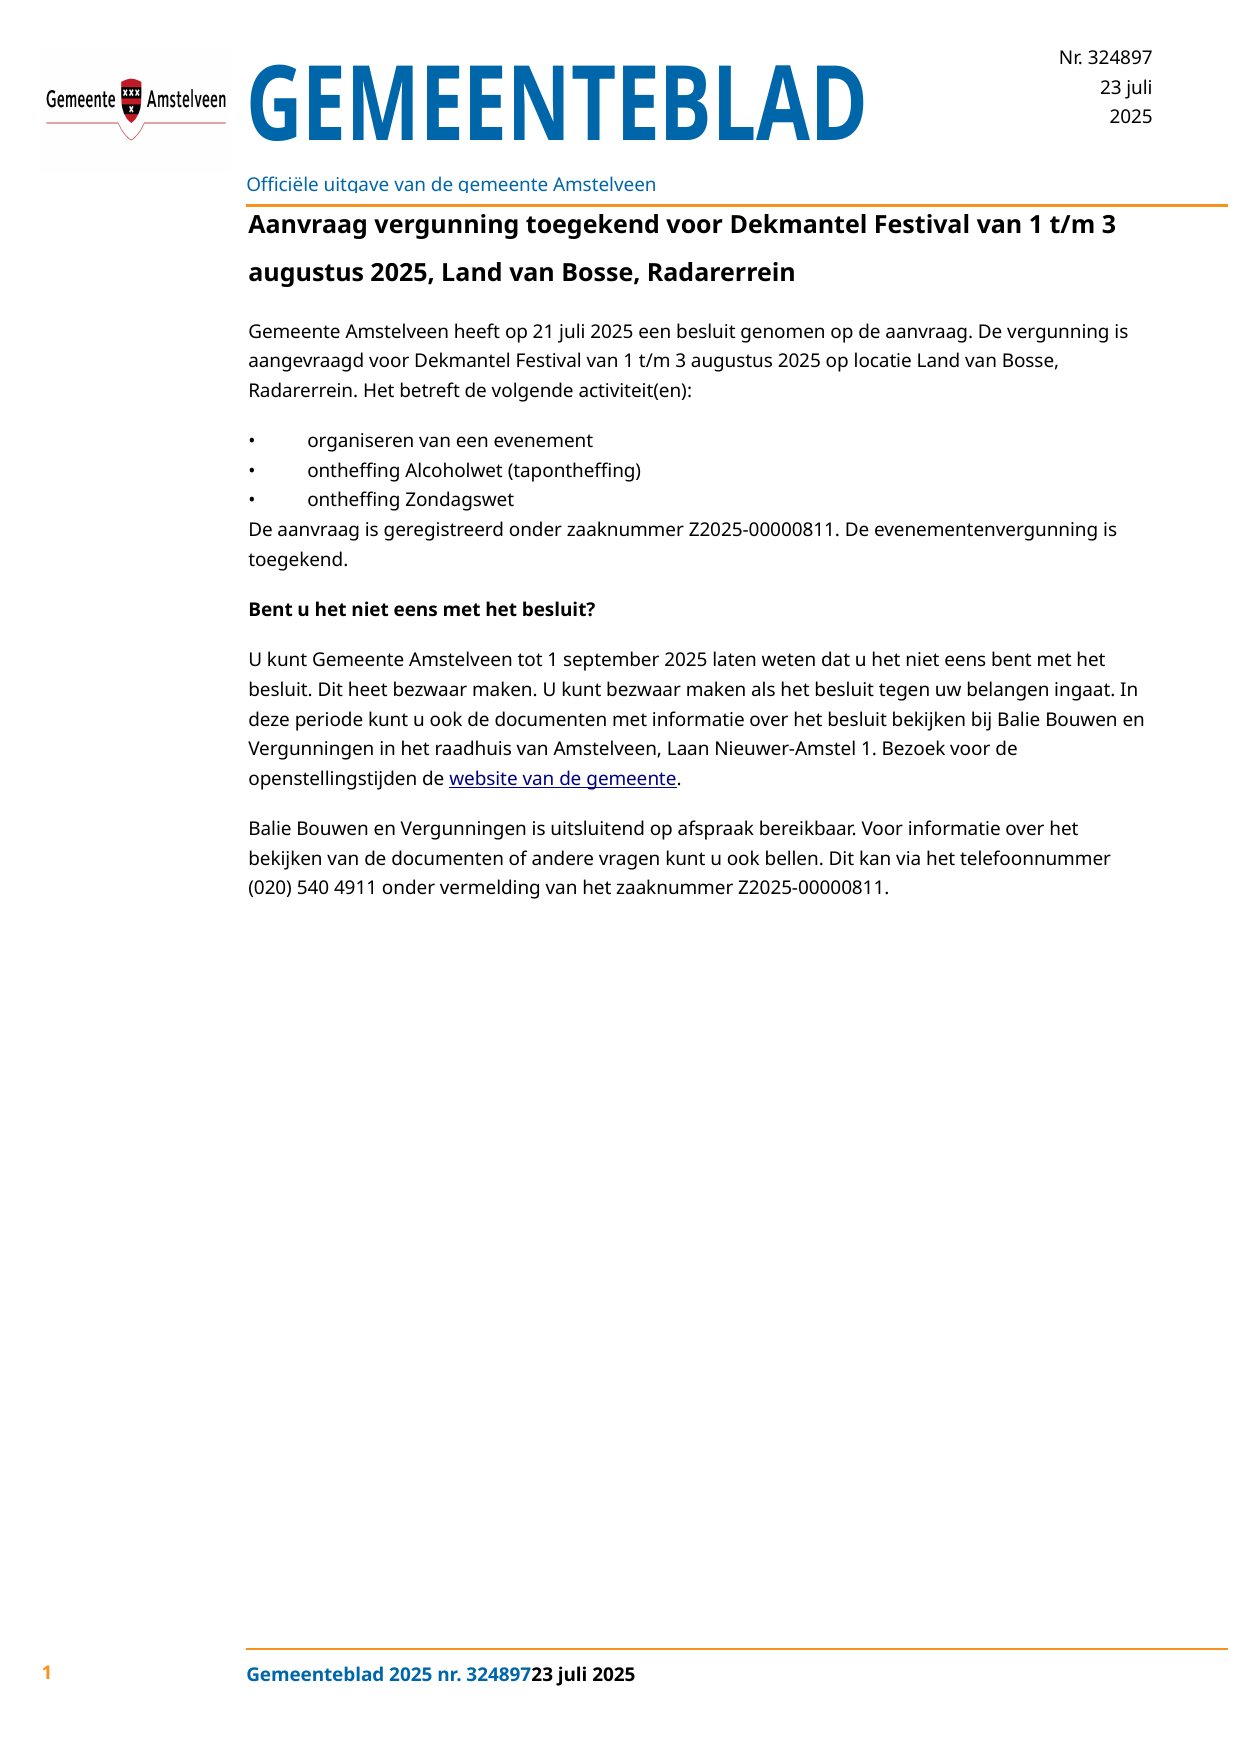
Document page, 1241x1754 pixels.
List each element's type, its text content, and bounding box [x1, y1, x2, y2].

text U kunt Gemeente Amstelveen tot 1 september 2025 laten weten dat u het niet eens bent met het besluit. Dit heet bezwaar maken. U kunt bezwaar maken als het besluit tegen uw belangen ingaat. In deze periode kunt u ook de documenten met informatie over het besluit bekijken bij Balie Bouwen en Vergunningen in het raadhuis van Amstelveen, Laan Nieuwer-Amstel 1. Bezoek voor de openstellingstijden de website van de gemeente. [248, 647, 1152, 791]
text Aanvraag vergunning toegekend voor Dekmantel Festival van 1 t/m 3 augustus 2025, Land van Bosse, Radarerrein [248, 207, 1152, 288]
list organiseren van een evenement [248, 427, 1152, 453]
text Balie Bouwen en Vergunningen is uitsluitend op afspraak bereikbaar. Voor informatie over het bekijken van de documenten of andere vragen kunt u ook bellen. Dit kan via het telefoonnummer (020) 540 4911 onder vermelding van het zaaknummer Z2025-00000811. [248, 815, 1152, 900]
text Gemeente Amstelveen heeft op 21 juli 2025 een besluit genomen op de aanvraag. De vergunning is aangevraagd voor Dekmantel Festival van 1 t/m 3 augustus 2025 op locatie Land van Bosse, Radarerrein. Het betreft de volgende activiteit(en): [248, 318, 1152, 403]
list ontheffing Alcoholwet (tapontheffing) [248, 457, 1152, 483]
picture [41, 47, 231, 172]
list ontheffing Zondagswet [248, 487, 1152, 512]
text Bent u het niet eens met het besluit? [248, 596, 1152, 622]
text De aanvraag is geregistreerd onder zaaknummer Z2025-00000811. De evenementenvergunning is toegekend. [248, 516, 1152, 572]
